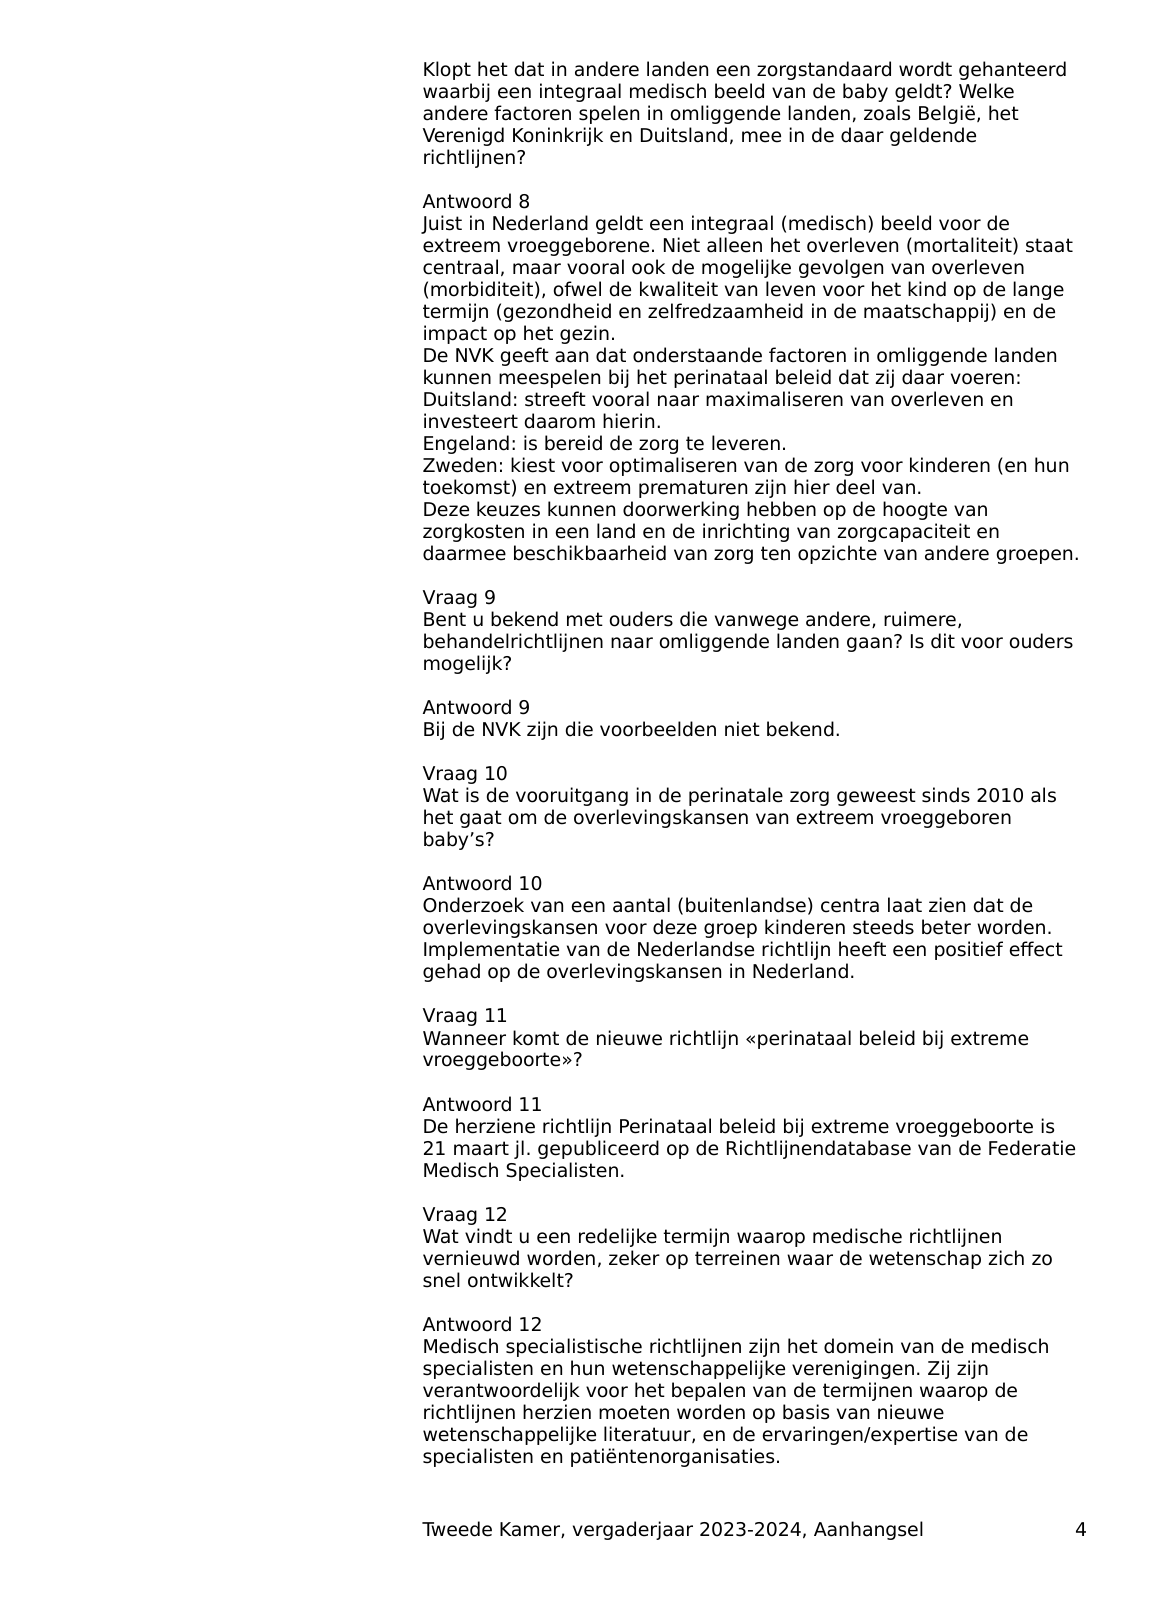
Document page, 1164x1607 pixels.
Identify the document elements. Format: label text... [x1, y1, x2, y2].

text Antwoord 12 [422, 1314, 1087, 1336]
text Juist in Nederland geldt een integraal (medisch) beeld voor de extreem vroeggeborene. Niet alleen het overleven (mortaliteit) staat centraal, maar vooral ook de mogelijke gevolgen van overleven (morbiditeit), ofwel de kwaliteit van leven voor het kind op de lange termijn (gezondheid en zelfredzaamheid in de maatschappij) en de impact op het gezin. [422, 213, 1087, 345]
text De NVK geeft aan dat onderstaande factoren in omliggende landen kunnen meespelen bij het perinataal beleid dat zij daar voeren: [422, 345, 1087, 389]
text Bent u bekend met ouders die vanwege andere, ruimere, behandelrichtlijnen naar omliggende landen gaan? Is dit voor ouders mogelijk? [422, 609, 1087, 675]
text Deze keuzes kunnen doorwerking hebben op de hoogte van zorgkosten in een land en de inrichting van zorgcapaciteit en daarmee beschikbaarheid van zorg ten opzichte van andere groepen. [422, 499, 1087, 565]
text Antwoord 8 [422, 191, 1087, 213]
text Vraag 10 [422, 763, 1087, 785]
text Medisch specialistische richtlijnen zijn het domein van de medisch specialisten en hun wetenschappelijke verenigingen. Zij zijn verantwoordelijk voor het bepalen van de termijnen waarop de richtlijnen herzien moeten worden op basis van nieuwe wetenschappelijke literatuur, en de ervaringen/expertise van de specialisten en patiëntenorganisaties. [422, 1336, 1087, 1468]
text Antwoord 11 [422, 1093, 1087, 1116]
text Antwoord 10 [422, 873, 1087, 895]
text Klopt het dat in andere landen een zorgstandaard wordt gehanteerd waarbij een integraal medisch beeld van de baby geldt? Welke andere factoren spelen in omliggende landen, zoals België, het Verenigd Koninkrijk en Duitsland, mee in de daar geldende richtlijnen? [422, 59, 1087, 169]
text Wanneer komt de nieuwe richtlijn «perinataal beleid bij extreme vroeggeboorte»? [422, 1027, 1087, 1071]
text Vraag 12 [422, 1204, 1087, 1226]
text Wat vindt u een redelijke termijn waarop medische richtlijnen vernieuwd worden, zeker op terreinen waar de wetenschap zich zo snel ontwikkelt? [422, 1226, 1087, 1292]
text Onderzoek van een aantal (buitenlandse) centra laat zien dat de overlevingskansen voor deze groep kinderen steeds beter worden. Implementatie van de Nederlandse richtlijn heeft een positief effect gehad op de overlevingskansen in Nederland. [422, 895, 1087, 983]
text De herziene richtlijn Perinataal beleid bij extreme vroeggeboorte is 21 maart jl. gepubliceerd op de Richtlijnendatabase van de Federatie Medisch Specialisten. [422, 1116, 1087, 1181]
text Vraag 9 [422, 587, 1087, 609]
text Zweden: kiest voor optimaliseren van de zorg voor kinderen (en hun toekomst) en extreem prematuren zijn hier deel van. [422, 455, 1087, 499]
text Bij de NVK zijn die voorbeelden niet bekend. [422, 719, 1087, 741]
text Wat is de vooruitgang in de perinatale zorg geweest sinds 2010 als het gaat om de overlevingskansen van extreem vroeggeboren baby’s? [422, 785, 1087, 851]
text Vraag 11 [422, 1005, 1087, 1027]
text Engeland: is bereid de zorg te leveren. [422, 433, 1087, 455]
text Antwoord 9 [422, 697, 1087, 719]
text Duitsland: streeft vooral naar maximaliseren van overleven en investeert daarom hierin. [422, 389, 1087, 433]
